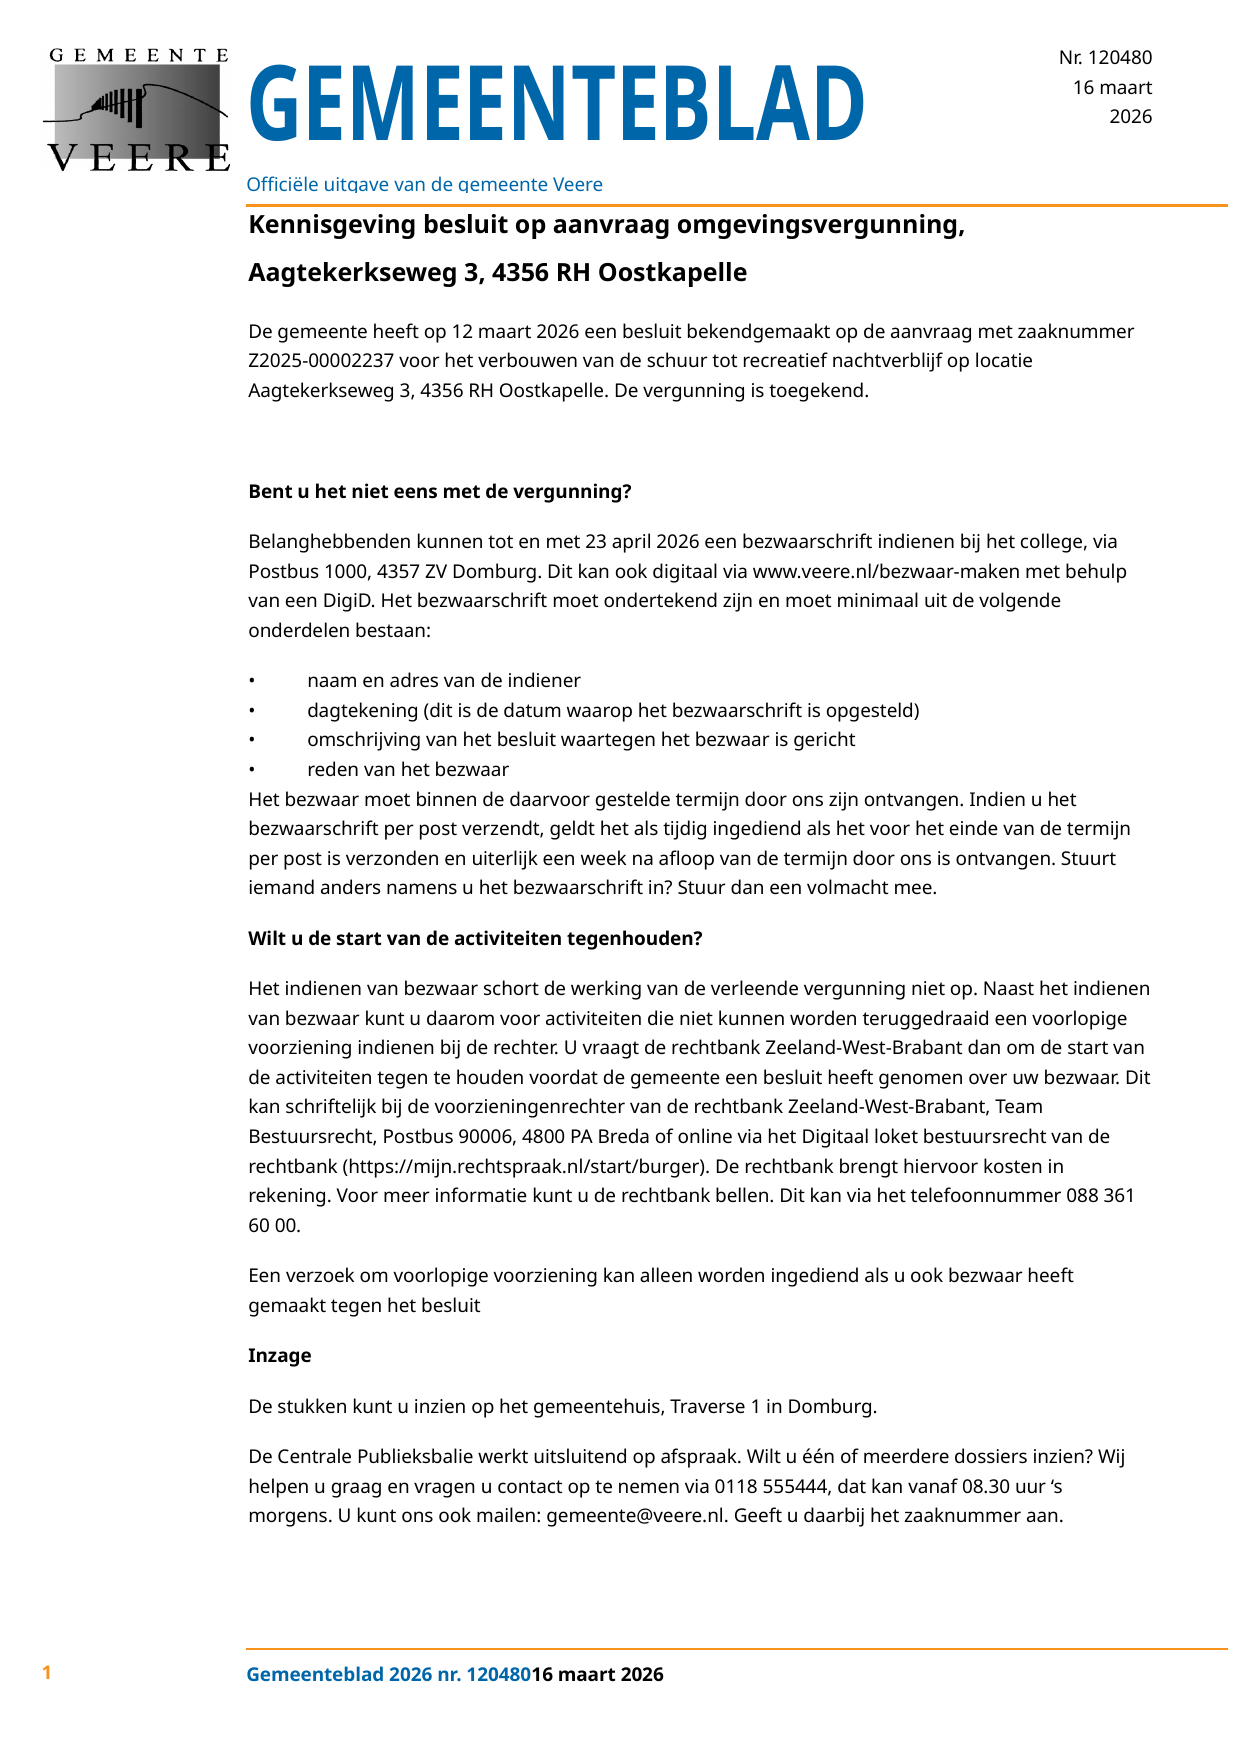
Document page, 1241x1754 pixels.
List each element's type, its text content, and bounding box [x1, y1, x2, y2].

text Het bezwaar moet binnen de daarvoor gestelde termijn door ons zijn ontvangen. Indien u het bezwaarschrift per post verzendt, geldt het als tijdig ingediend als het voor het einde van de termijn per post is verzonden en uiterlijk een week na afloop van de termijn door ons is ontvangen. Stuurt iemand anders namens u het bezwaarschrift in? Stuur dan een volmacht mee. [248, 786, 1152, 900]
picture [41, 47, 231, 172]
list naam en adres van de indiener [248, 667, 1152, 693]
list reden van het bezwaar [248, 756, 1152, 782]
text Wilt u de start van de activiteiten tegenhouden? [248, 925, 1152, 951]
text De stukken kunt u inzien op het gemeentehuis, Traverse 1 in Domburg. [248, 1393, 1152, 1419]
text Inzage [248, 1342, 1152, 1368]
text Bent u het niet eens met de vergunning? [248, 478, 1152, 504]
list omschrijving van het besluit waartegen het bezwaar is gericht [248, 727, 1152, 752]
text Kennisgeving besluit op aanvraag omgevingsvergunning, Aagtekerkseweg 3, 4356 RH Oostkapelle [248, 207, 1152, 288]
text Belanghebbenden kunnen tot en met 23 april 2026 een bezwaarschrift indienen bij het college, via Postbus 1000, 4357 ZV Domburg. Dit kan ook digitaal via www.veere.nl/bezwaar-maken met behulp van een DigiD. Het bezwaarschrift moet ondertekend zijn en moet minimaal uit de volgende onderdelen bestaan: [248, 528, 1152, 643]
text Een verzoek om voorlopige voorziening kan alleen worden ingediend als u ook bezwaar heeft gemaakt tegen het besluit [248, 1262, 1152, 1318]
text De gemeente heeft op 12 maart 2026 een besluit bekendgemaakt op de aanvraag met zaaknummer Z2025-00002237 voor het verbouwen van de schuur tot recreatief nachtverblijf op locatie Aagtekerkseweg 3, 4356 RH Oostkapelle. De vergunning is toegekend. [248, 318, 1152, 403]
list dagtekening (dit is de datum waarop het bezwaarschrift is opgesteld) [248, 697, 1152, 723]
text De Centrale Publieksbalie werkt uitsluitend op afspraak. Wilt u één of meerdere dossiers inzien? Wij helpen u graag en vragen u contact op te nemen via 0118 555444, dat kan vanaf 08.30 uur ‘s morgens. U kunt ons ook mailen: gemeente@veere.nl. Geeft u daarbij het zaaknummer aan. [248, 1443, 1152, 1528]
text Het indienen van bezwaar schort de werking van de verleende vergunning niet op. Naast het indienen van bezwaar kunt u daarom voor activiteiten die niet kunnen worden teruggedraaid een voorlopige voorziening indienen bij de rechter. U vraagt de rechtbank Zeeland-West-Brabant dan om de start van de activiteiten tegen te houden voordat de gemeente een besluit heeft genomen over uw bezwaar. Dit kan schriftelijk bij de voorzieningenrechter van de rechtbank Zeeland-West-Brabant, Team Bestuursrecht, Postbus 90006, 4800 PA Breda of online via het Digitaal loket bestuursrecht van de rechtbank (https://mijn.rechtspraak.nl/start/burger). De rechtbank brengt hiervoor kosten in rekening. Voor meer informatie kunt u de rechtbank bellen. Dit kan via het telefoonnummer 088 361 60 00. [248, 975, 1152, 1238]
